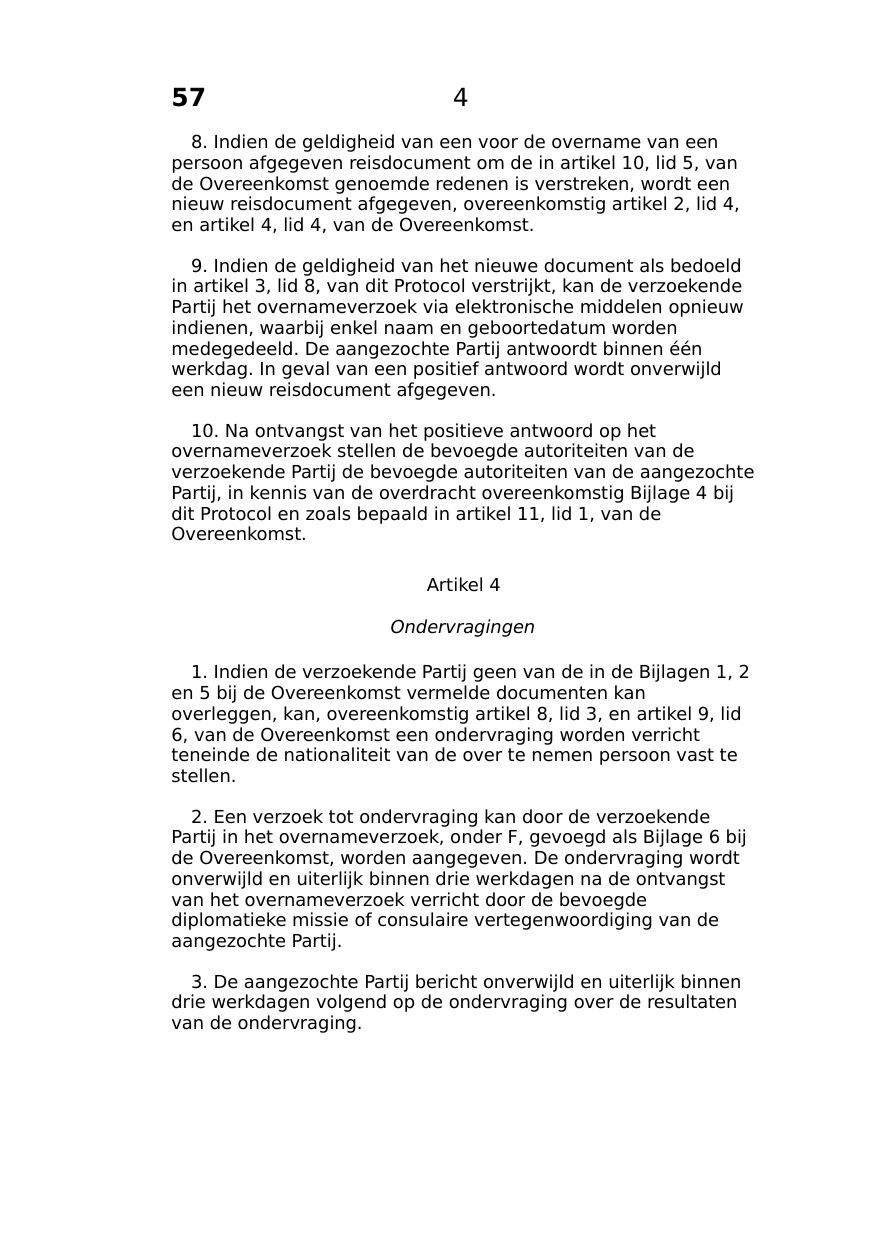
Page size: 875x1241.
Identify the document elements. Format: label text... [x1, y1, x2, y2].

text 10. Na ontvangst van het positieve antwoord op het overnameverzoek stellen de bevoegde autoriteiten van de verzoekende Partij de bevoegde autoriteiten van de aangezochte Partij, in kennis van de overdracht overeenkomstig Bijlage 4 bij dit Protocol en zoals bepaald in artikel 11, lid 1, van de Overeenkomst. [171, 421, 756, 545]
text 3. De aangezochte Partij bericht onverwijld en uiterlijk binnen drie werkdagen volgend op de ondervraging over de resultaten van de ondervraging. [171, 972, 756, 1034]
text 8. Indien de geldigheid van een voor de overname van een persoon afgegeven reisdocument om de in artikel 10, lid 5, van de Overeenkomst genoemde redenen is verstreken, wordt een nieuw reisdocument afgegeven, overeenkomstig artikel 2, lid 4, en artikel 4, lid 4, van de Overeenkomst. [171, 132, 756, 236]
text 1. Indien de verzoekende Partij geen van de in de Bijlagen 1, 2 en 5 bij de Overeenkomst vermelde documenten kan overleggen, kan, overeenkomstig artikel 8, lid 3, en artikel 9, lid 6, van de Overeenkomst een ondervraging worden verricht teneinde de nationaliteit van de over te nemen persoon vast te stellen. [171, 662, 756, 787]
text 9. Indien de geldigheid van het nieuwe document als bedoeld in artikel 3, lid 8, van dit Protocol verstrijkt, kan de verzoekende Partij het overnameverzoek via elektronische middelen opnieuw indienen, waarbij enkel naam en geboortedatum worden medegedeeld. De aangezochte Partij antwoordt binnen één werkdag. In geval van een positief antwoord wordt onverwijld een nieuw reisdocument afgegeven. [171, 256, 756, 401]
subtitle Artikel 4 Ondervragingen [171, 575, 756, 637]
text 2. Een verzoek tot ondervraging kan door de verzoekende Partij in het overnameverzoek, onder F, gevoegd als Bijlage 6 bij de Overeenkomst, worden aangegeven. De ondervraging wordt onverwijld en uiterlijk binnen drie werkdagen na de ontvangst van het overnameverzoek verricht door de bevoegde diplomatieke missie of consulaire vertegenwoordiging van de aangezochte Partij. [171, 807, 756, 952]
